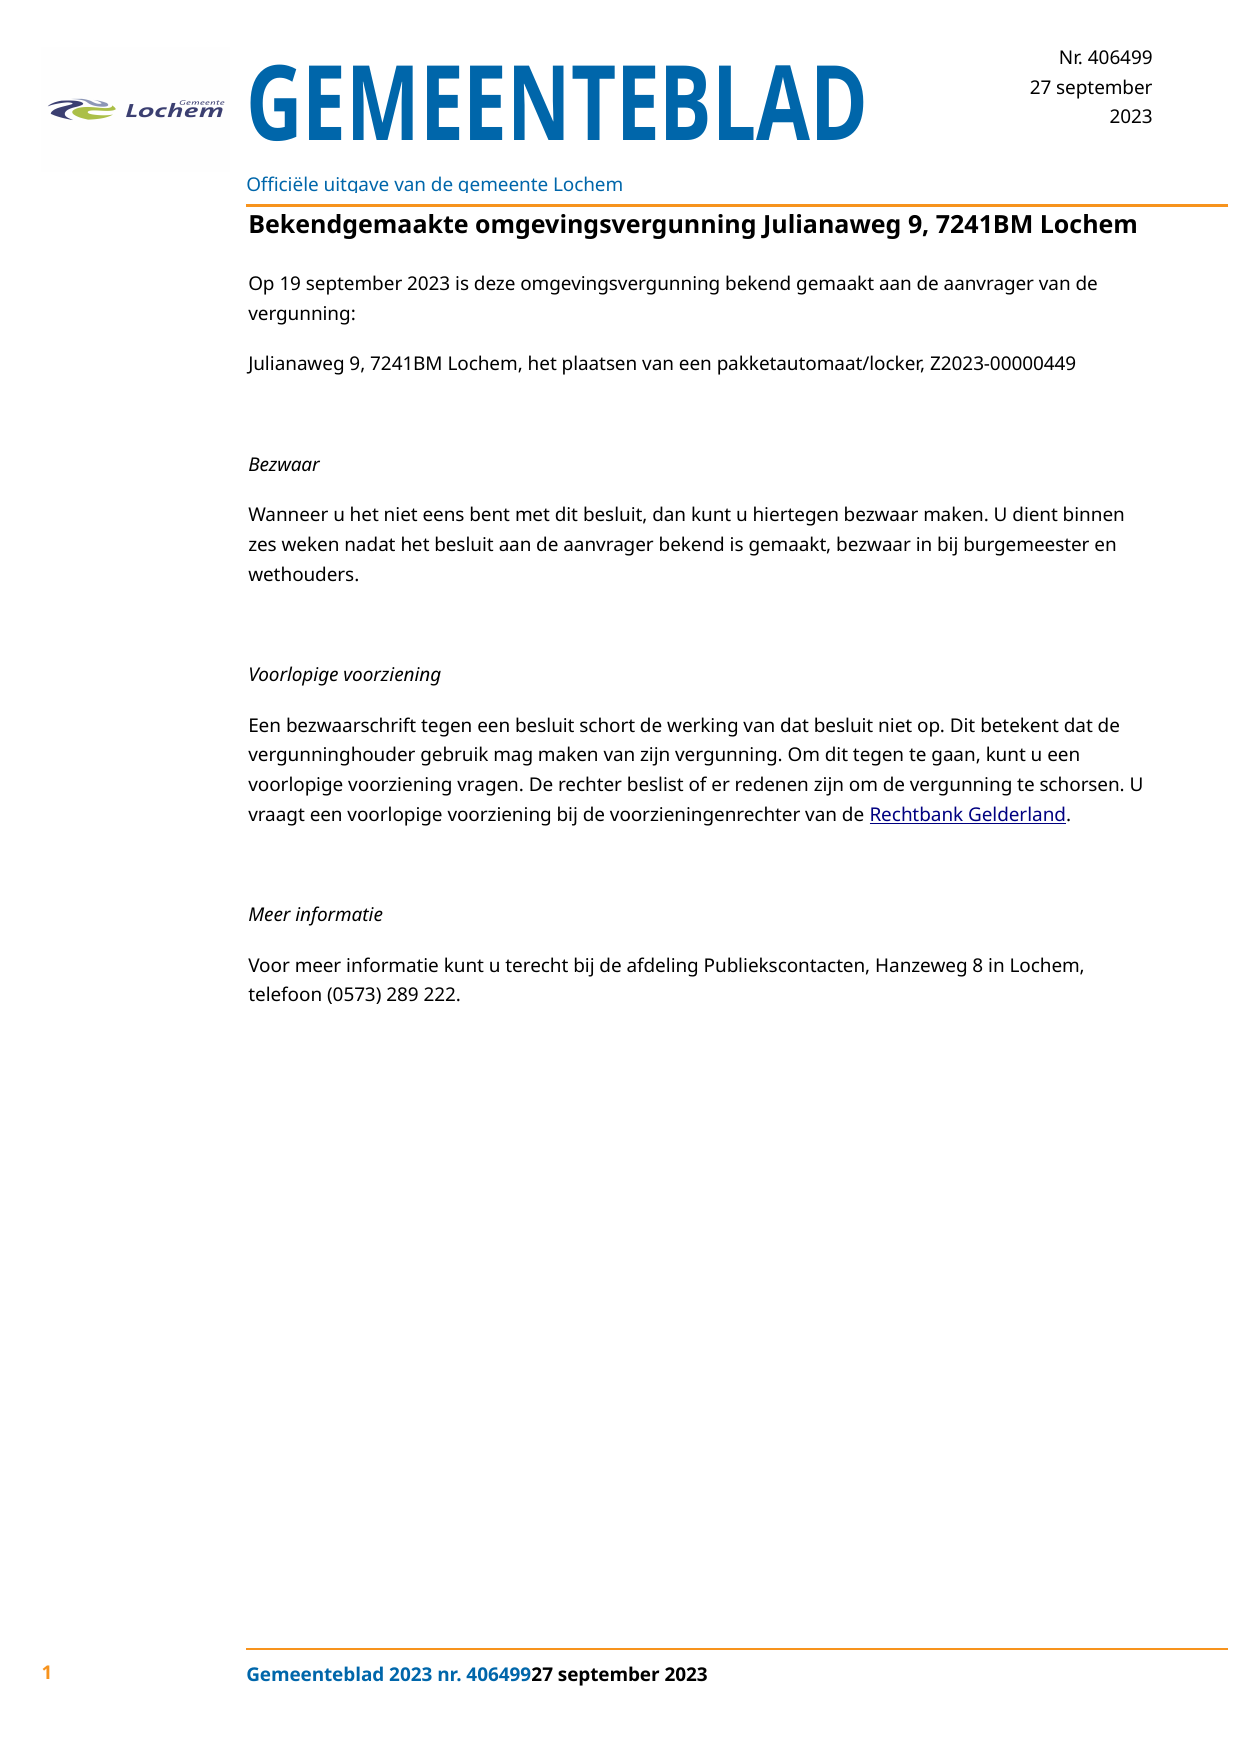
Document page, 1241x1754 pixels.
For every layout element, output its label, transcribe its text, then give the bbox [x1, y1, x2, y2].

text Meer informatie [248, 902, 1152, 927]
text Bezwaar [248, 451, 1152, 477]
picture [41, 47, 231, 172]
text Voor meer informatie kunt u terecht bij de afdeling Publiekscontacten, Hanzeweg 8 in Lochem, telefoon (0573) 289 222. [248, 952, 1152, 1007]
text Julianaweg 9, 7241BM Lochem, het plaatsen van een pakketautomaat/locker, Z2023-00000449 [248, 350, 1152, 376]
text Bekendgemaakte omgevingsvergunning Julianaweg 9, 7241BM Lochem [248, 207, 1152, 241]
text Een bezwaarschrift tegen een besluit schort de werking van dat besluit niet op. Dit betekent dat de vergunninghouder gebruik mag maken van zijn vergunning. Om dit tegen te gaan, kunt u een voorlopige voorziening vragen. De rechter beslist of er redenen zijn om de vergunning te schorsen. U vraagt een voorlopige voorziening bij de voorzieningenrechter van de Rechtbank Gelderland. [248, 712, 1152, 826]
text Wanneer u het niet eens bent met dit besluit, dan kunt u hiertegen bezwaar maken. U dient binnen zes weken nadat het besluit aan de aanvrager bekend is gemaakt, bezwaar in bij burgemeester en wethouders. [248, 502, 1152, 586]
text Voorlopige voorziening [248, 662, 1152, 687]
text Op 19 september 2023 is deze omgevingsvergunning bekend gemaakt aan de aanvrager van de vergunning: [248, 270, 1152, 326]
